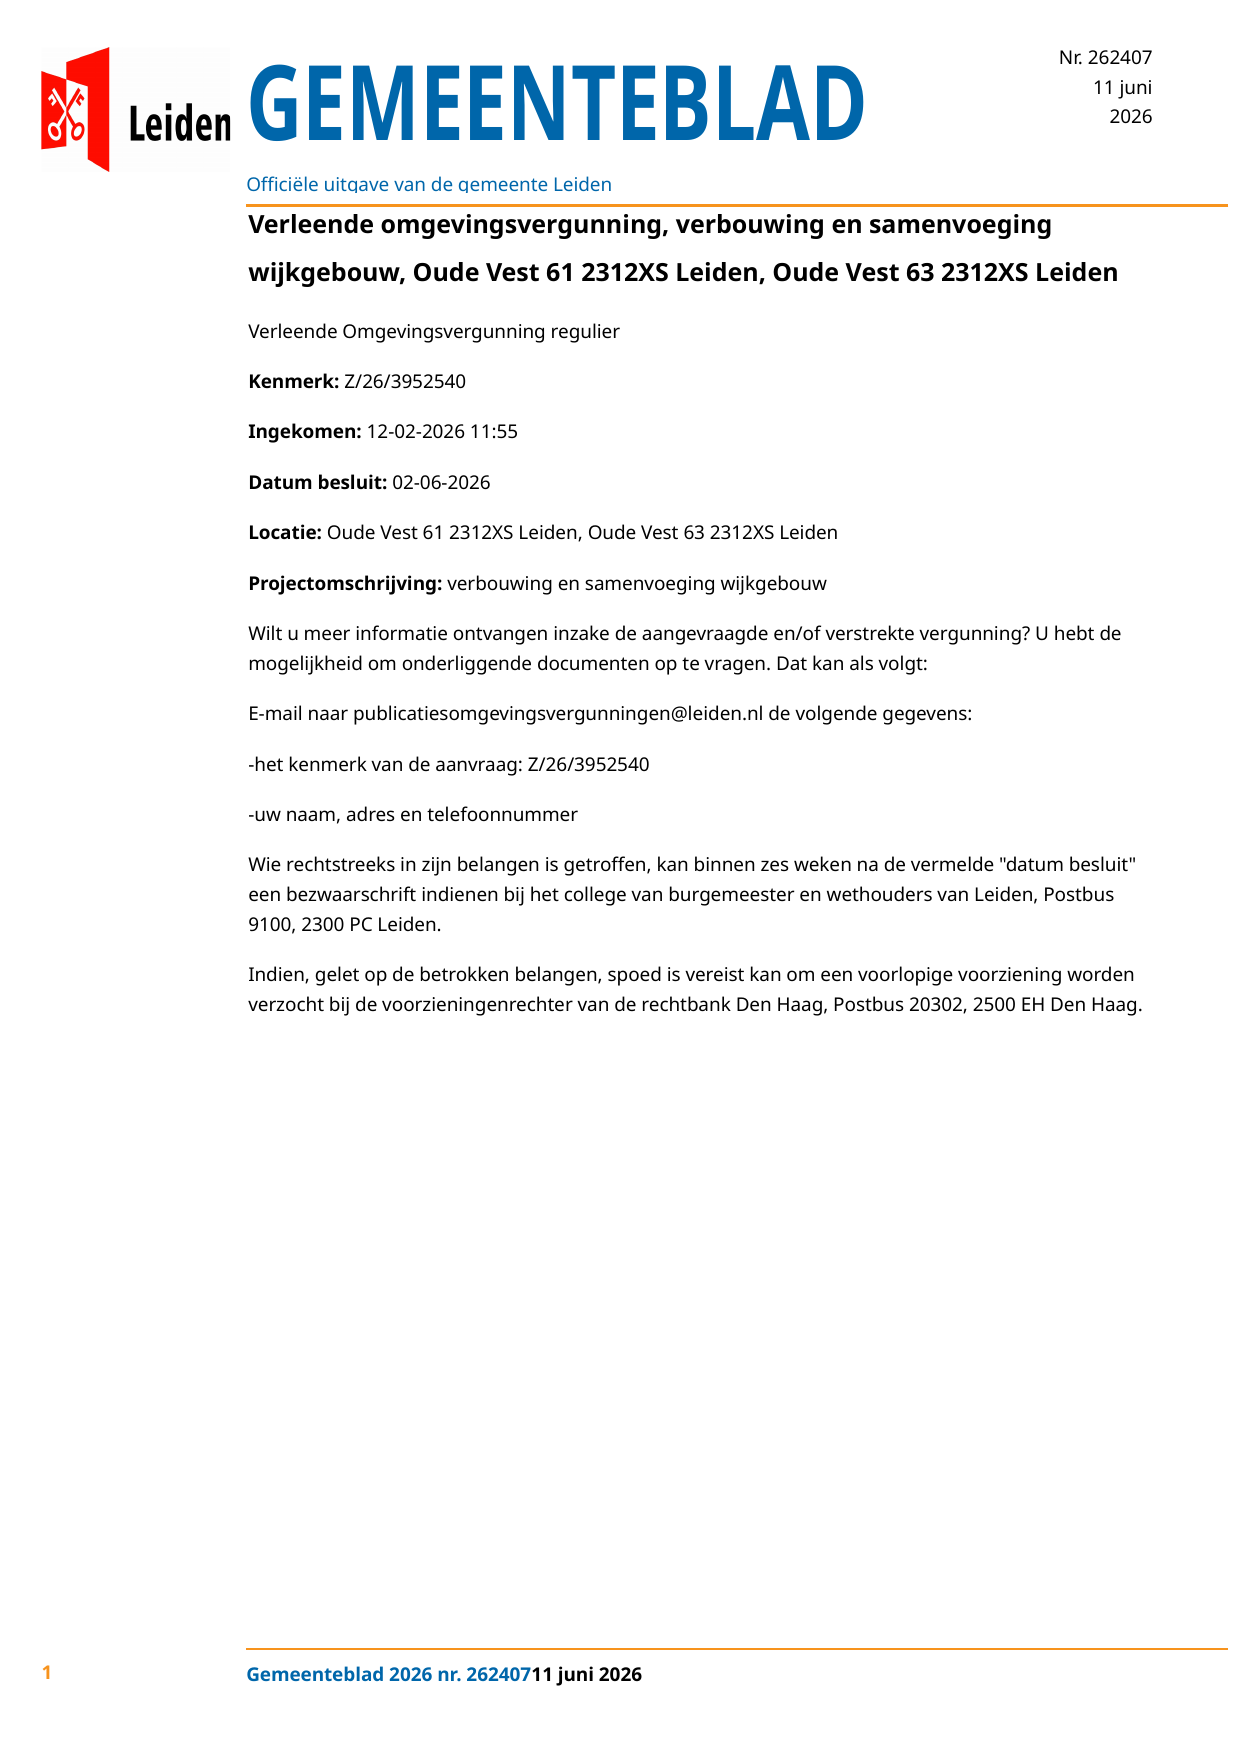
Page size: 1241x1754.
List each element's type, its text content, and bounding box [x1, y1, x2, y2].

text -het kenmerk van de aanvraag: Z/26/3952540 [248, 751, 1152, 777]
text Wilt u meer informatie ontvangen inzake de aangevraagde en/of verstrekte vergunning? U hebt de mogelijkheid om onderliggende documenten op te vragen. Dat kan als volgt: [248, 620, 1152, 676]
text Projectomschrijving: verbouwing en samenvoeging wijkgebouw [248, 570, 1152, 596]
text Indien, gelet op de betrokken belangen, spoed is vereist kan om een voorlopige voorziening worden verzocht bij de voorzieningenrechter van de rechtbank Den Haag, Postbus 20302, 2500 EH Den Haag. [248, 961, 1152, 1017]
text Verleende omgevingsvergunning, verbouwing en samenvoeging wijkgebouw, Oude Vest 61 2312XS Leiden, Oude Vest 63 2312XS Leiden [248, 207, 1152, 288]
text Ingekomen: 12-02-2026 11:55 [248, 419, 1152, 444]
text Verleende Omgevingsvergunning regulier [248, 318, 1152, 344]
text Wie rechtstreeks in zijn belangen is getroffen, kan binnen zes weken na de vermelde "datum besluit" een bezwaarschrift indienen bij het college van burgemeester en wethouders van Leiden, Postbus 9100, 2300 PC Leiden. [248, 852, 1152, 937]
text E-mail naar publicatiesomgevingsvergunningen@leiden.nl de volgende gegevens: [248, 700, 1152, 726]
text -uw naam, adres en telefoonnummer [248, 801, 1152, 827]
text Locatie: Oude Vest 61 2312XS Leiden, Oude Vest 63 2312XS Leiden [248, 519, 1152, 545]
picture [41, 47, 231, 172]
text Datum besluit: 02-06-2026 [248, 469, 1152, 495]
text Kenmerk: Z/26/3952540 [248, 368, 1152, 394]
